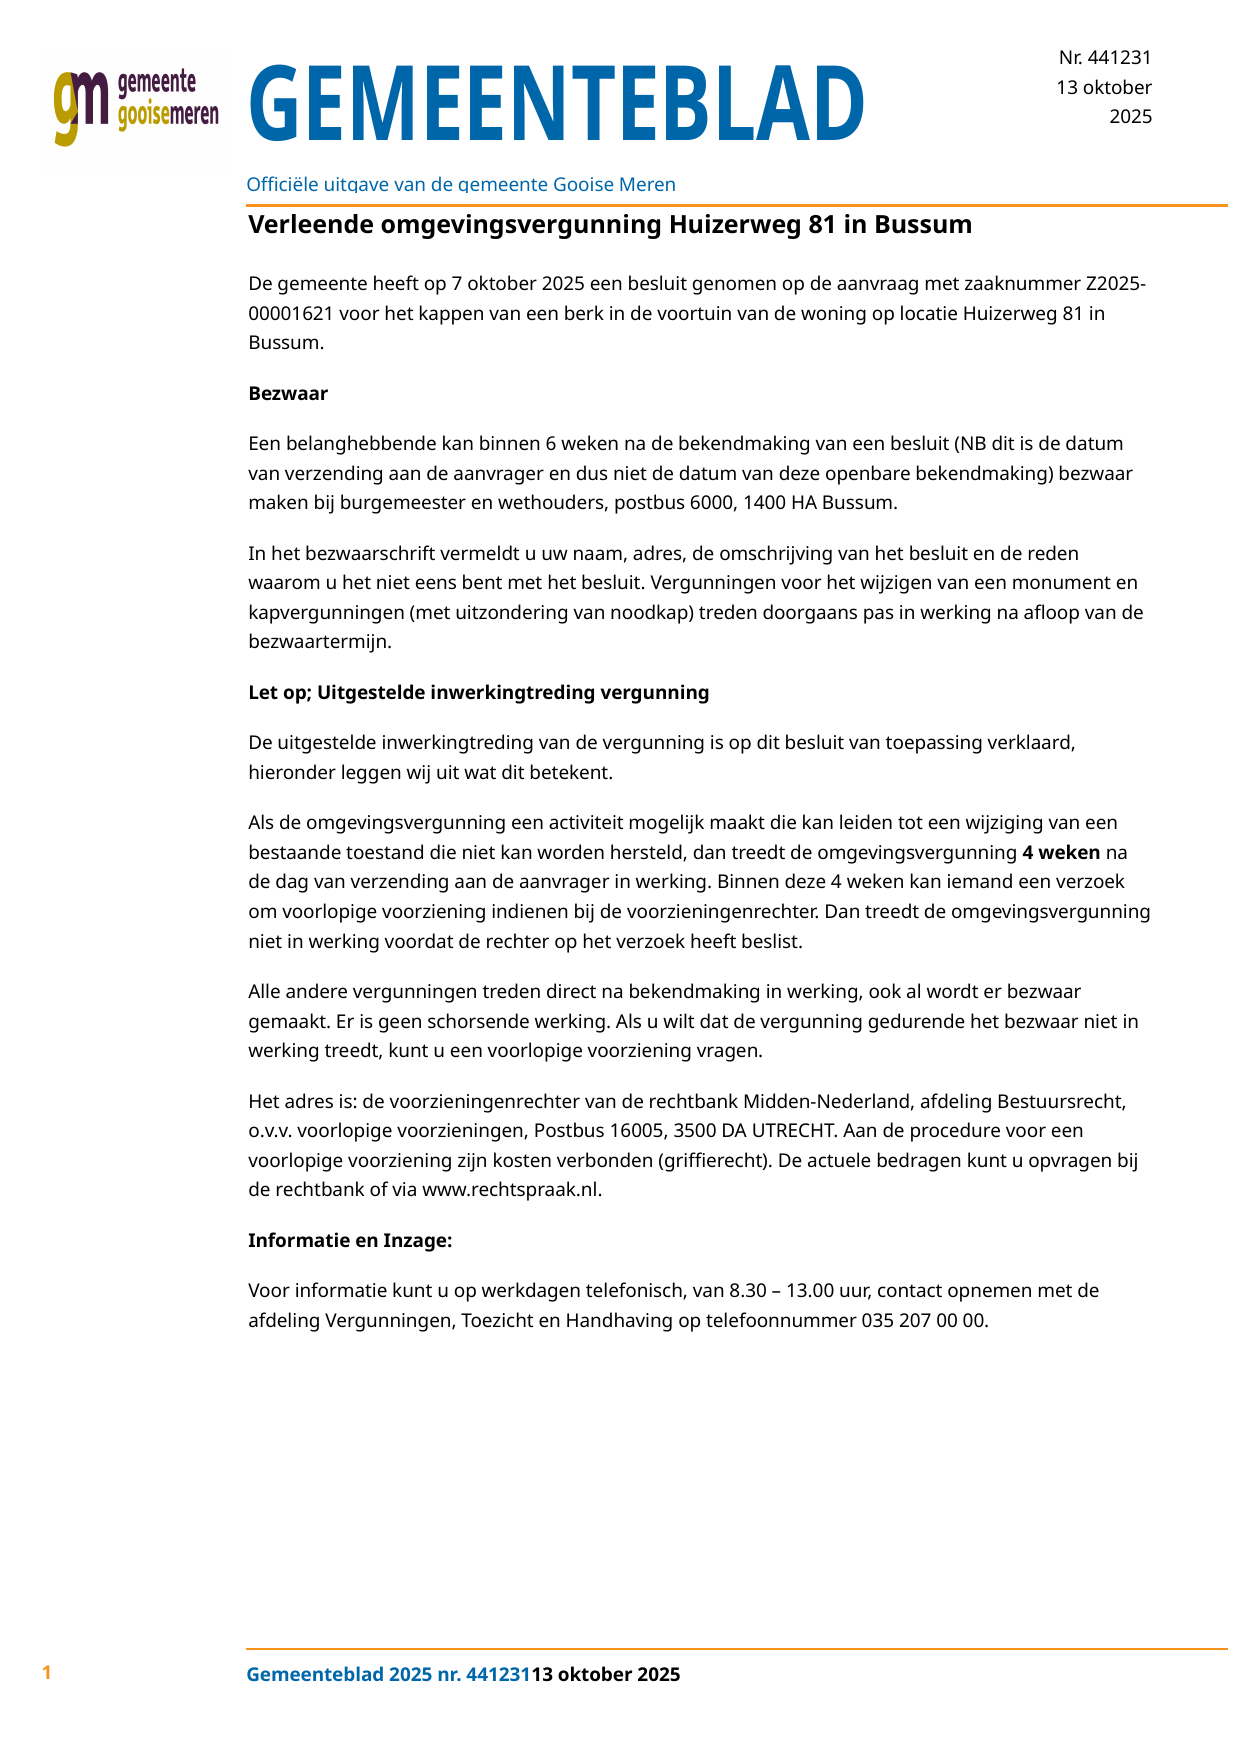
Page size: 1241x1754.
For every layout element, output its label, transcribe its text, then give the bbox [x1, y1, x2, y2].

text De uitgestelde inwerkingtreding van de vergunning is op dit besluit van toepassing verklaard, hieronder leggen wij uit wat dit betekent. [248, 729, 1152, 785]
picture [41, 47, 231, 172]
text Informatie en Inzage: [248, 1227, 1152, 1253]
text Een belanghebbende kan binnen 6 weken na de bekendmaking van een besluit (NB dit is de datum van verzending aan de aanvrager en dus niet de datum van deze openbare bekendmaking) bezwaar maken bij burgemeester en wethouders, postbus 6000, 1400 HA Bussum. [248, 430, 1152, 515]
text Alle andere vergunningen treden direct na bekendmaking in werking, ook al wordt er bezwaar gemaakt. Er is geen schorsende werking. Als u wilt dat de vergunning gedurende het bezwaar niet in werking treedt, kunt u een voorlopige voorziening vragen. [248, 978, 1152, 1063]
text Voor informatie kunt u op werkdagen telefonisch, van 8.30 – 13.00 uur, contact opnemen met de afdeling Vergunningen, Toezicht en Handhaving op telefoonnummer 035 207 00 00. [248, 1277, 1152, 1333]
text Het adres is: de voorzieningenrechter van de rechtbank Midden-Nederland, afdeling Bestuursrecht, o.v.v. voorlopige voorzieningen, Postbus 16005, 3500 DA UTRECHT. Aan de procedure voor een voorlopige voorziening zijn kosten verbonden (griffierecht). De actuele bedragen kunt u opvragen bij de rechtbank of via www.rechtspraak.nl. [248, 1088, 1152, 1202]
text In het bezwaarschrift vermeldt u uw naam, adres, de omschrijving van het besluit en de reden waarom u het niet eens bent met het besluit. Vergunningen voor het wijzigen van een monument en kapvergunningen (met uitzondering van noodkap) treden doorgaans pas in werking na afloop van de bezwaartermijn. [248, 540, 1152, 654]
text De gemeente heeft op 7 oktober 2025 een besluit genomen op de aanvraag met zaaknummer Z2025-00001621 voor het kappen van een berk in de voortuin van de woning op locatie Huizerweg 81 in Bussum. [248, 270, 1152, 355]
text Als de omgevingsvergunning een activiteit mogelijk maakt die kan leiden tot een wijziging van een bestaande toestand die niet kan worden hersteld, dan treedt de omgevingsvergunning 4 weken na de dag van verzending aan de aanvrager in werking. Binnen deze 4 weken kan iemand een verzoek om voorlopige voorziening indienen bij de voorzieningenrechter. Dan treedt de omgevingsvergunning niet in werking voordat de rechter op het verzoek heeft beslist. [248, 809, 1152, 953]
text Bezwaar [248, 380, 1152, 406]
text Let op; Uitgestelde inwerkingtreding vergunning [248, 679, 1152, 705]
text Verleende omgevingsvergunning Huizerweg 81 in Bussum [248, 207, 1152, 241]
